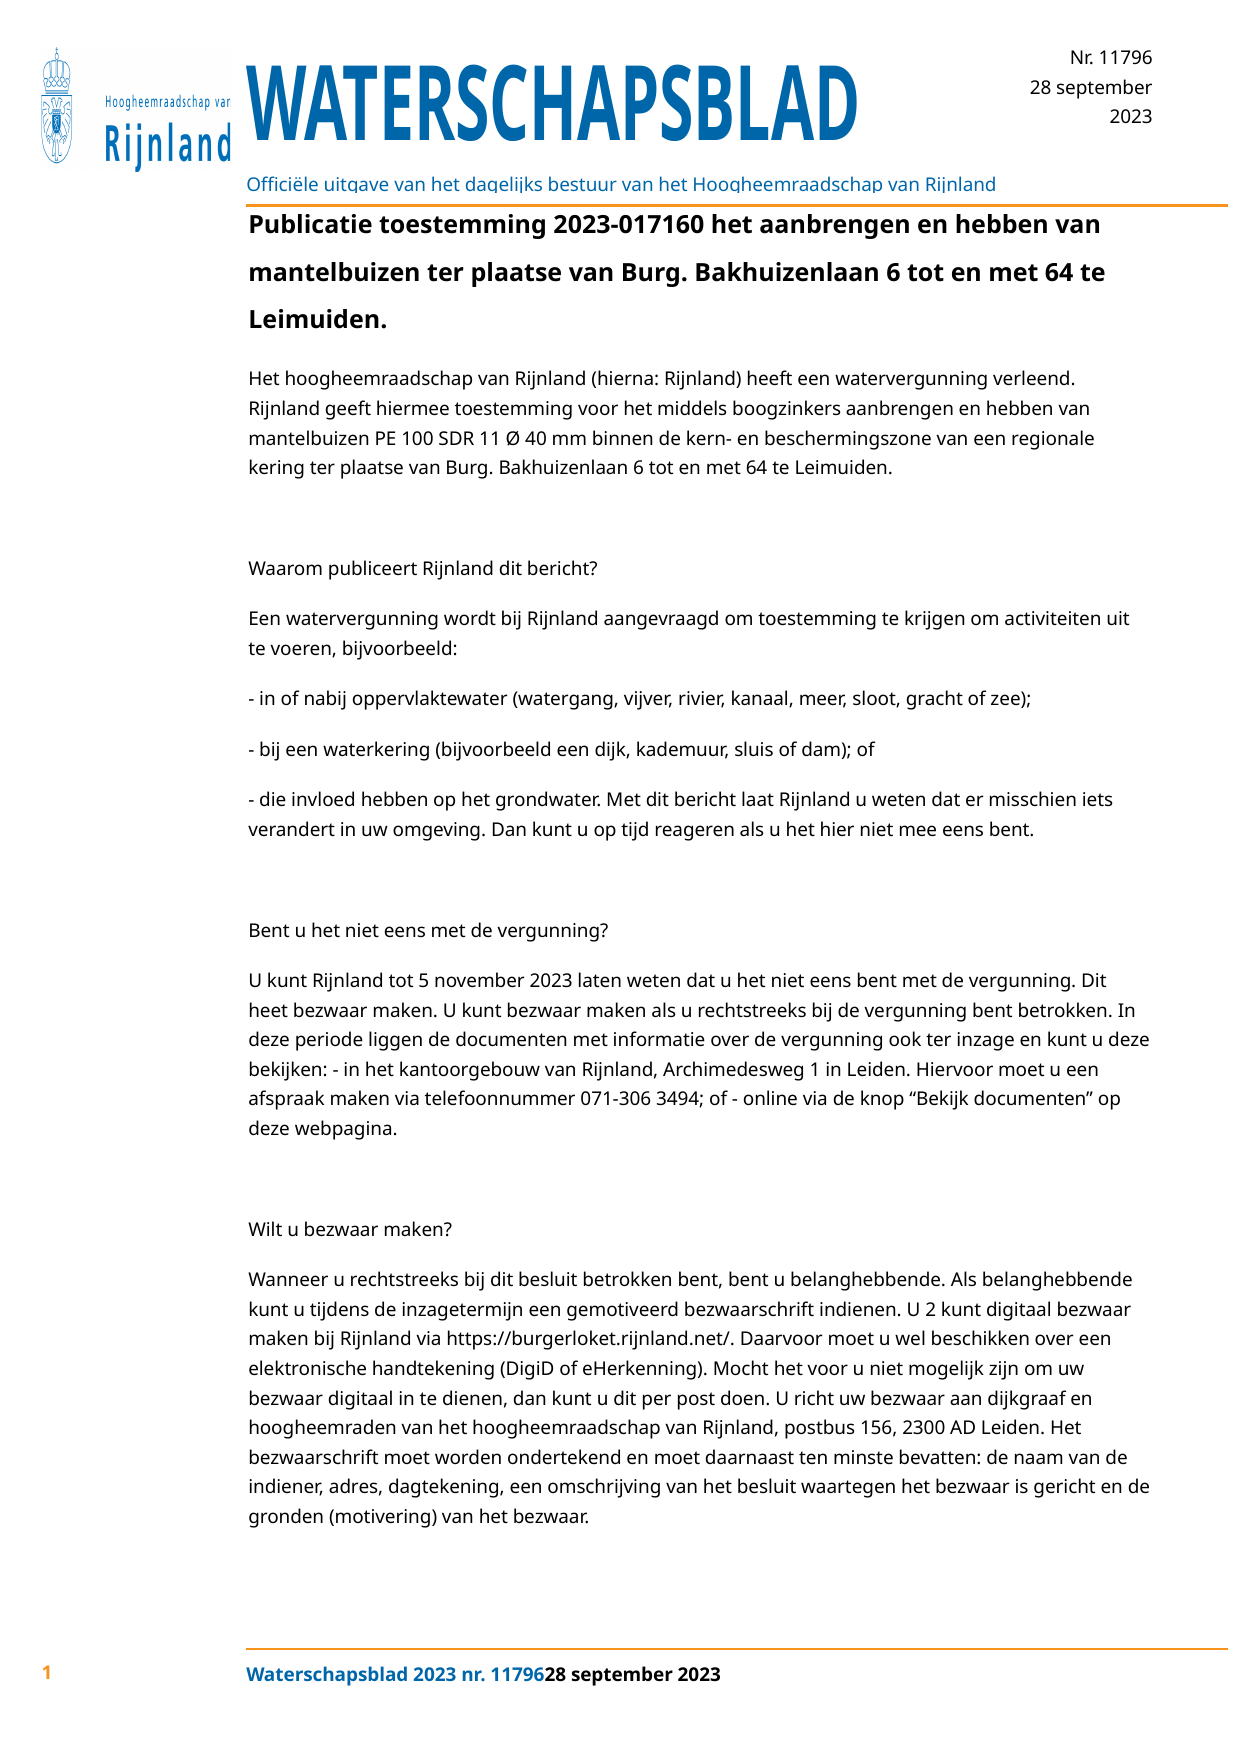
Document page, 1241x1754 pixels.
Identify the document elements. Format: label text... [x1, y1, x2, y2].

text Wilt u bezwaar maken? [248, 1216, 1152, 1242]
text Een watervergunning wordt bij Rijnland aangevraagd om toestemming te krijgen om activiteiten uit te voeren, bijvoorbeeld: [248, 606, 1152, 661]
text Bent u het niet eens met de vergunning? [248, 917, 1152, 942]
picture [41, 47, 231, 172]
text Wanneer u rechtstreeks bij dit besluit betrokken bent, bent u belanghebbende. Als belanghebbende kunt u tijdens de inzagetermijn een gemotiveerd bezwaarschrift indienen. U 2 kunt digitaal bezwaar maken bij Rijnland via https://burgerloket.rijnland.net/. Daarvoor moet u wel beschikken over een elektronische handtekening (DigiD of eHerkenning). Mocht het voor u niet mogelijk zijn om uw bezwaar digitaal in te dienen, dan kunt u dit per post doen. U richt uw bezwaar aan dijkgraaf en hoogheemraden van het hoogheemraadschap van Rijnland, postbus 156, 2300 AD Leiden. Het bezwaarschrift moet worden ondertekend en moet daarnaast ten minste bevatten: de naam van de indiener, adres, dagtekening, een omschrijving van het besluit waartegen het bezwaar is gericht en de gronden (motivering) van het bezwaar. [248, 1266, 1152, 1529]
text - bij een waterkering (bijvoorbeeld een dijk, kademuur, sluis of dam); of [248, 736, 1152, 762]
text - in of nabij oppervlaktewater (watergang, vijver, rivier, kanaal, meer, sloot, gracht of zee); [248, 686, 1152, 711]
text U kunt Rijnland tot 5 november 2023 laten weten dat u het niet eens bent met de vergunning. Dit heet bezwaar maken. U kunt bezwaar maken als u rechtstreeks bij de vergunning bent betrokken. In deze periode liggen de documenten met informatie over de vergunning ook ter inzage en kunt u deze bekijken: - in het kantoorgebouw van Rijnland, Archimedesweg 1 in Leiden. Hiervoor moet u een afspraak maken via telefoonnummer 071-306 3494; of - online via de knop “Bekijk documenten” op deze webpagina. [248, 967, 1152, 1141]
text Het hoogheemraadschap van Rijnland (hierna: Rijnland) heeft een watervergunning verleend. Rijnland geeft hiermee toestemming voor het middels boogzinkers aanbrengen en hebben van mantelbuizen PE 100 SDR 11 Ø 40 mm binnen de kern- en beschermingszone van een regionale kering ter plaatse van Burg. Bakhuizenlaan 6 tot en met 64 te Leimuiden. [248, 366, 1152, 480]
text Publicatie toestemming 2023-017160 het aanbrengen en hebben van mantelbuizen ter plaatse van Burg. Bakhuizenlaan 6 tot en met 64 te Leimuiden. [248, 207, 1152, 336]
text - die invloed hebben op het grondwater. Met dit bericht laat Rijnland u weten dat er misschien iets verandert in uw omgeving. Dan kunt u op tijd reageren als u het hier niet mee eens bent. [248, 786, 1152, 842]
text Waarom publiceert Rijnland dit bericht? [248, 555, 1152, 581]
